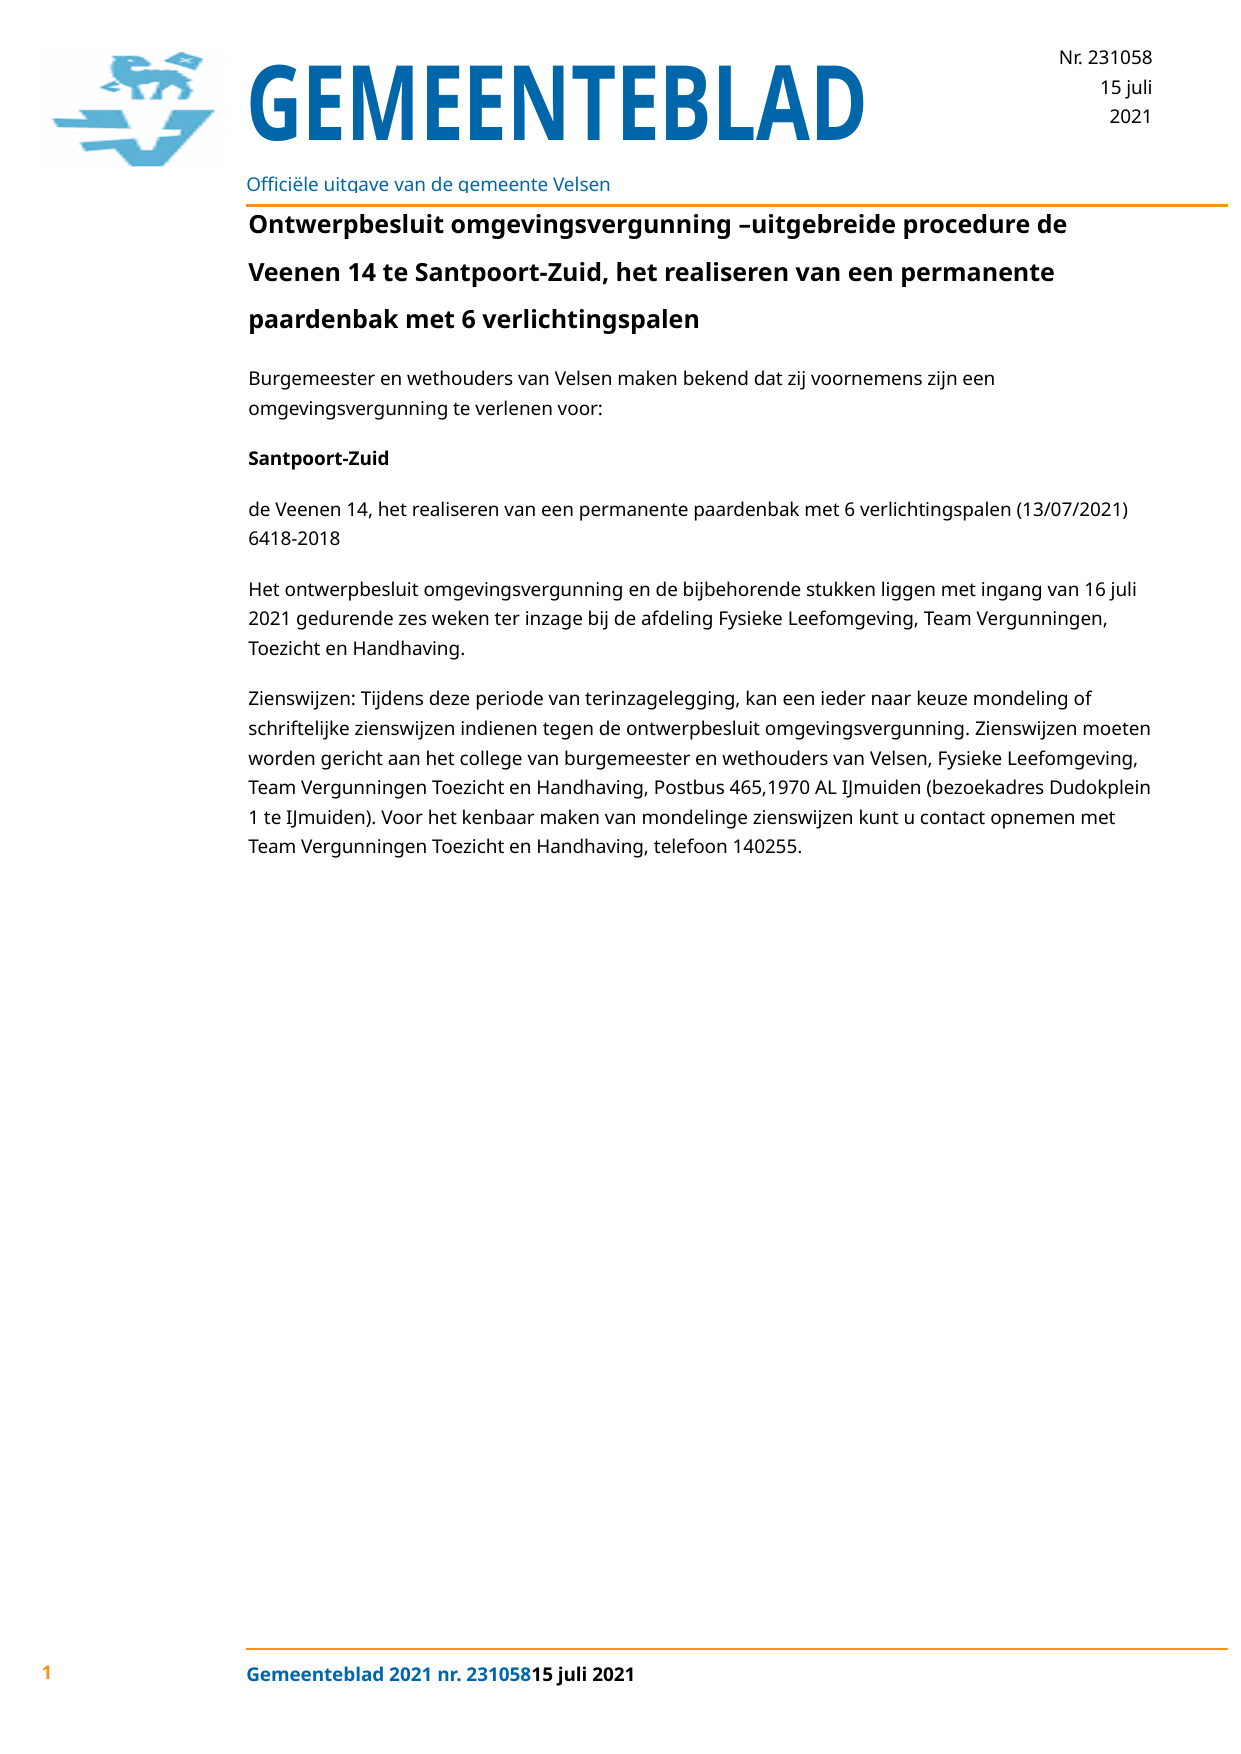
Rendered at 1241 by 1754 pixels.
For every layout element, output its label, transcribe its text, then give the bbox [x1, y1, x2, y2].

picture [41, 47, 231, 172]
text Santpoort-Zuid [248, 446, 1152, 471]
text Het ontwerpbesluit omgevingsvergunning en de bijbehorende stukken liggen met ingang van 16 juli 2021 gedurende zes weken ter inzage bij de afdeling Fysieke Leefomgeving, Team Vergunningen, Toezicht en Handhaving. [248, 576, 1152, 661]
text Zienswijzen: Tijdens deze periode van terinzagelegging, kan een ieder naar keuze mondeling of schriftelijke zienswijzen indienen tegen de ontwerpbesluit omgevingsvergunning. Zienswijzen moeten worden gericht aan het college van burgemeester en wethouders van Velsen, Fysieke Leefomgeving, Team Vergunningen Toezicht en Handhaving, Postbus 465,1970 AL IJmuiden (bezoekadres Dudokplein 1 te IJmuiden). Voor het kenbaar maken van mondelinge zienswijzen kunt u contact opnemen met Team Vergunningen Toezicht en Handhaving, telefoon 140255. [248, 686, 1152, 859]
text Burgemeester en wethouders van Velsen maken bekend dat zij voornemens zijn een omgevingsvergunning te verlenen voor: [248, 366, 1152, 421]
text Ontwerpbesluit omgevingsvergunning –uitgebreide procedure de Veenen 14 te Santpoort-Zuid, het realiseren van een permanente paardenbak met 6 verlichtingspalen [248, 207, 1152, 336]
text de Veenen 14, het realiseren van een permanente paardenbak met 6 verlichtingspalen (13/07/2021) 6418-2018 [248, 496, 1152, 551]
